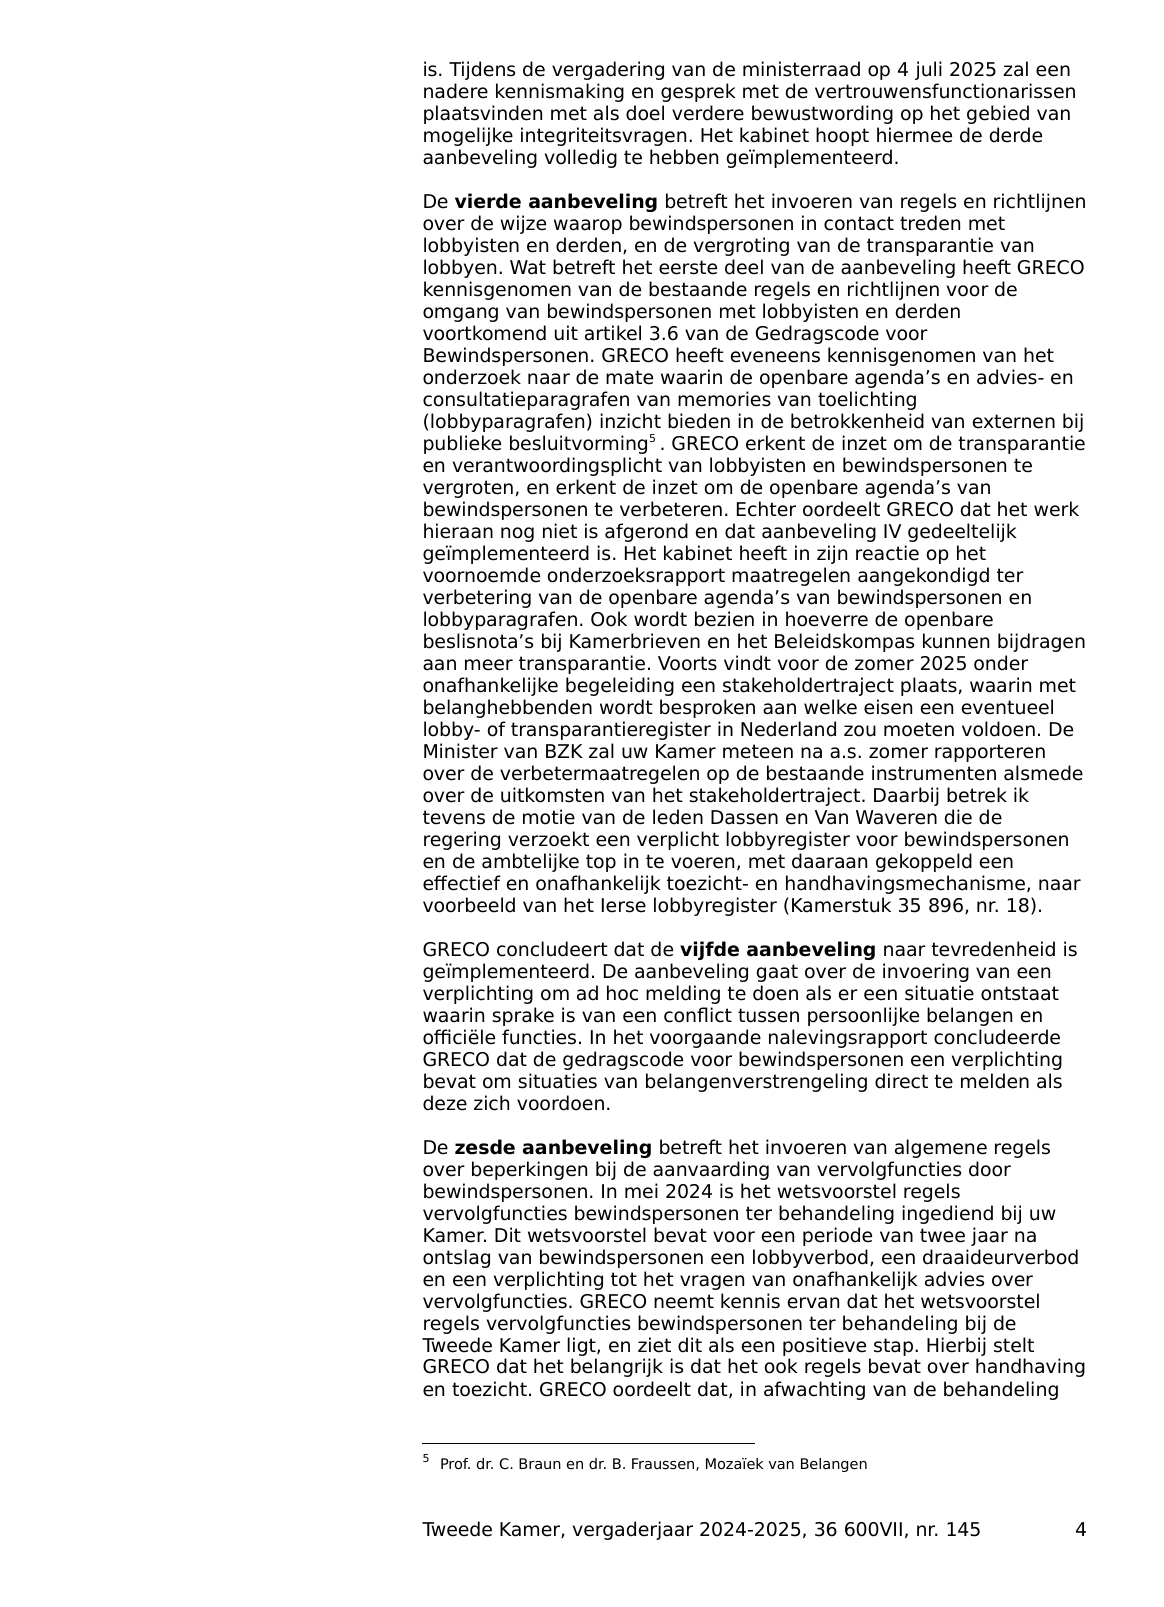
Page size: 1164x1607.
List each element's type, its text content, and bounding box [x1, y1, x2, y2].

text Prof. dr. C. Braun en dr. B. Fraussen, Mozaïek van Belangen [422, 1452, 1087, 1474]
text GRECO concludeert dat de vijfde aanbeveling naar tevredenheid is geïmplementeerd. De aanbeveling gaat over de invoering van een verplichting om ad hoc melding te doen als er een situatie ontstaat waarin sprake is van een conflict tussen persoonlijke belangen en officiële functies. In het voorgaande nalevingsrapport concludeerde GRECO dat de gedragscode voor bewindspersonen een verplichting bevat om situaties van belangenverstrengeling direct te melden als deze zich voordoen. [422, 939, 1087, 1114]
text De vierde aanbeveling betreft het invoeren van regels en richtlijnen over de wijze waarop bewindspersonen in contact treden met lobbyisten en derden, en de vergroting van de transparantie van lobbyen. Wat betreft het eerste deel van de aanbeveling heeft GRECO kennisgenomen van de bestaande regels en richtlijnen voor de omgang van bewindspersonen met lobbyisten en derden voortkomend uit artikel 3.6 van de Gedragscode voor Bewindspersonen. GRECO heeft eveneens kennisgenomen van het onderzoek naar de mate waarin de openbare agenda’s en advies- en consultatieparagrafen van memories van toelichting (lobbyparagrafen) inzicht bieden in de betrokkenheid van externen bij publieke besluitvorming. GRECO erkent de inzet om de transparantie en verantwoordingsplicht van lobbyisten en bewindspersonen te vergroten, en erkent de inzet om de openbare agenda’s van bewindspersonen te verbeteren. Echter oordeelt GRECO dat het werk hieraan nog niet is afgerond en dat aanbeveling IV gedeeltelijk geïmplementeerd is. Het kabinet heeft in zijn reactie op het voornoemde onderzoeksrapport maatregelen aangekondigd ter verbetering van de openbare agenda’s van bewindspersonen en lobbyparagrafen. Ook wordt bezien in hoeverre de openbare beslisnota’s bij Kamerbrieven en het Beleidskompas kunnen bijdragen aan meer transparantie. Voorts vindt voor de zomer 2025 onder onafhankelijke begeleiding een stakeholdertraject plaats, waarin met belanghebbenden wordt besproken aan welke eisen een eventueel lobby- of transparantieregister in Nederland zou moeten voldoen. De Minister van BZK zal uw Kamer meteen na a.s. zomer rapporteren over de verbetermaatregelen op de bestaande instrumenten alsmede over de uitkomsten van het stakeholdertraject. Daarbij betrek ik tevens de motie van de leden Dassen en Van Waveren die de regering verzoekt een verplicht lobbyregister voor bewindspersonen en de ambtelijke top in te voeren, met daaraan gekoppeld een effectief en onafhankelijk toezicht- en handhavingsmechanisme, naar voorbeeld van het Ierse lobbyregister (Kamerstuk 35 896, nr. 18). [422, 191, 1087, 916]
text is. Tijdens de vergadering van de ministerraad op 4 juli 2025 zal een nadere kennismaking en gesprek met de vertrouwensfunctionarissen plaatsvinden met als doel verdere bewustwording op het gebied van mogelijke integriteitsvragen. Het kabinet hoopt hiermee de derde aanbeveling volledig te hebben geïmplementeerd. [422, 59, 1087, 169]
text De zesde aanbeveling betreft het invoeren van algemene regels over beperkingen bij de aanvaarding van vervolgfuncties door bewindspersonen. In mei 2024 is het wetsvoorstel regels vervolgfuncties bewindspersonen ter behandeling ingediend bij uw Kamer. Dit wetsvoorstel bevat voor een periode van twee jaar na ontslag van bewindspersonen een lobbyverbod, een draaideurverbod en een verplichting tot het vragen van onafhankelijk advies over vervolgfuncties. GRECO neemt kennis ervan dat het wetsvoorstel regels vervolgfuncties bewindspersonen ter behandeling bij de Tweede Kamer ligt, en ziet dit als een positieve stap. Hierbij stelt GRECO dat het belangrijk is dat het ook regels bevat over handhaving en toezicht. GRECO oordeelt dat, in afwachting van de behandeling [422, 1137, 1087, 1400]
